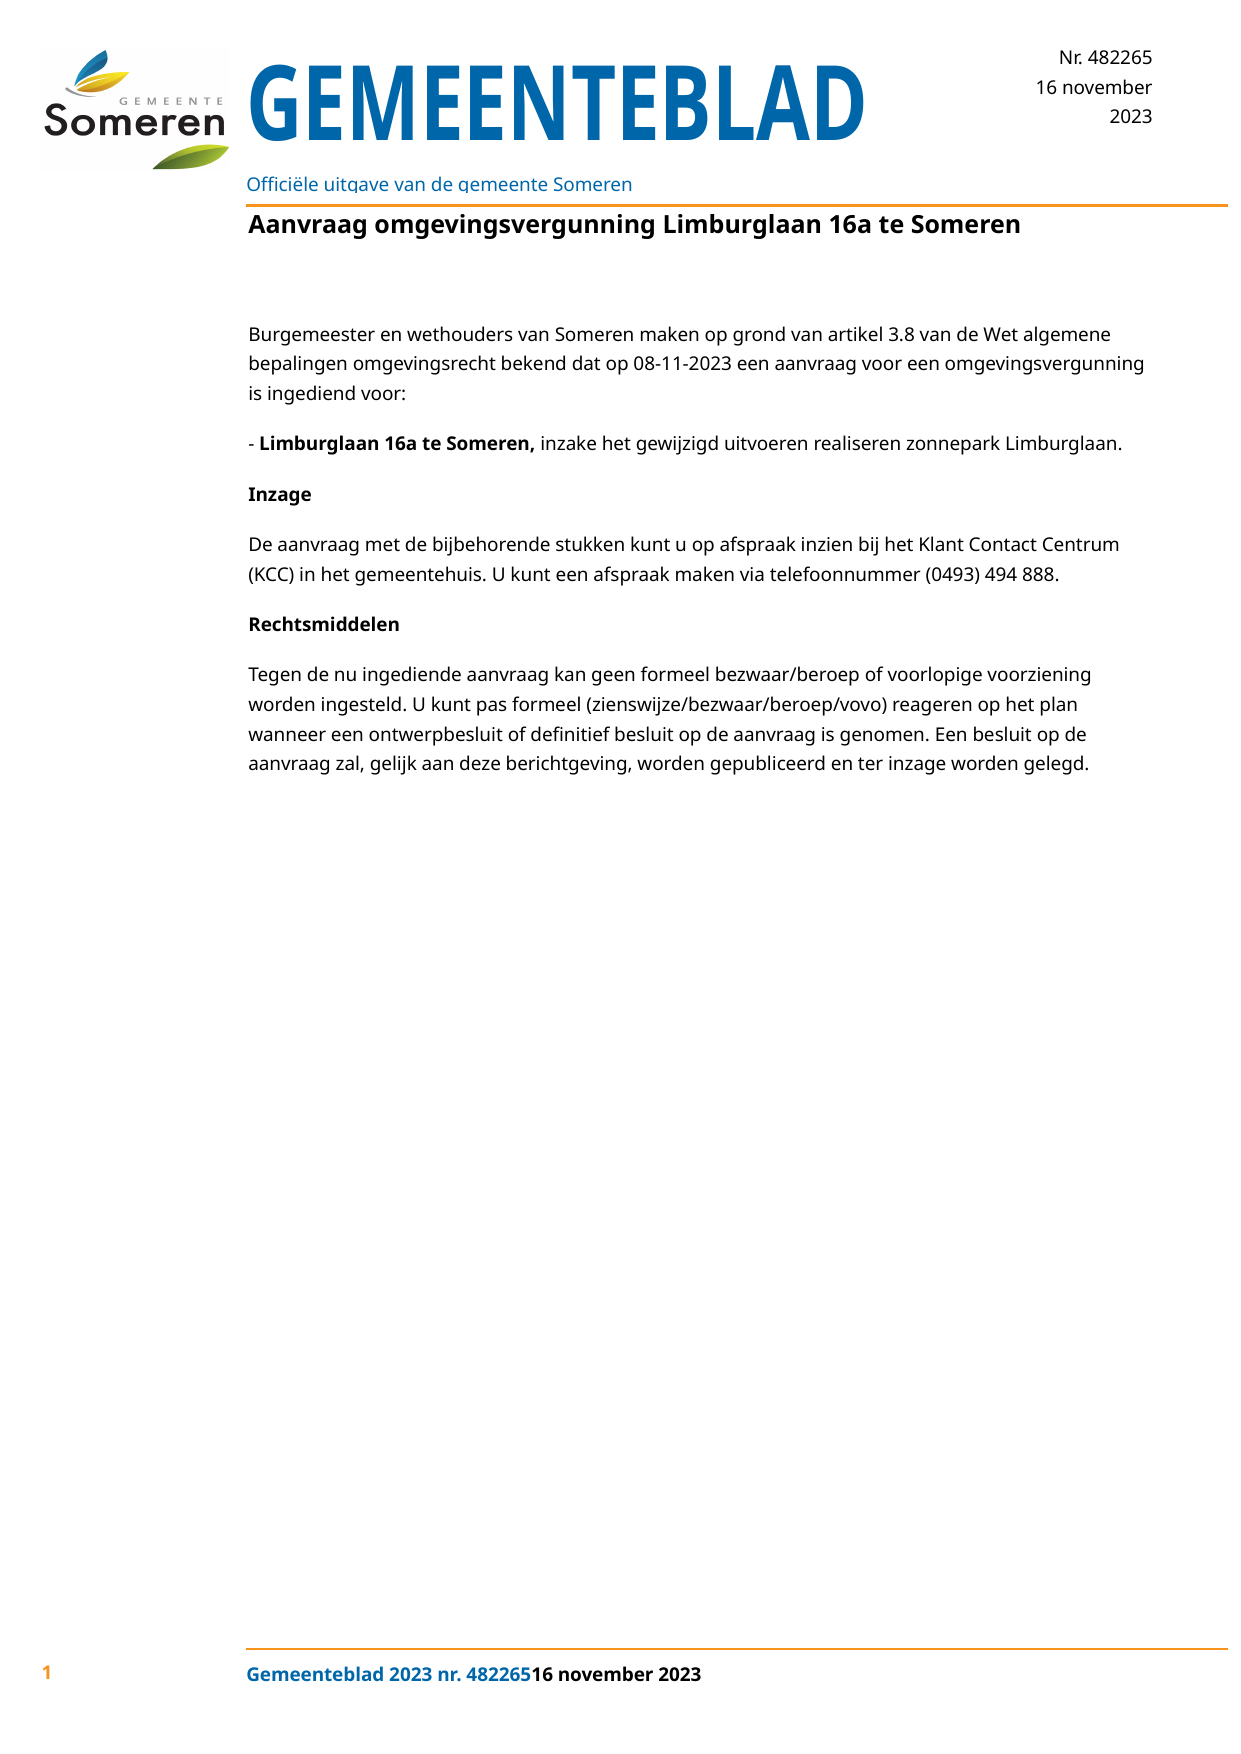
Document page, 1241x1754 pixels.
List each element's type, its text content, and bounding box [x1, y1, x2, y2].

text De aanvraag met de bijbehorende stukken kunt u op afspraak inzien bij het Klant Contact Centrum (KCC) in het gemeentehuis. U kunt een afspraak maken via telefoonnummer (0493) 494 888. [248, 531, 1152, 586]
text Burgemeester en wethouders van Someren maken op grond van artikel 3.8 van de Wet algemene bepalingen omgevingsrecht bekend dat op 08-11-2023 een aanvraag voor een omgevingsvergunning is ingediend voor: [248, 321, 1152, 406]
text Inzage [248, 481, 1152, 506]
text Aanvraag omgevingsvergunning Limburglaan 16a te Someren [248, 207, 1152, 241]
text - Limburglaan 16a te Someren, inzake het gewijzigd uitvoeren realiseren zonnepark Limburglaan. [248, 430, 1152, 456]
picture [41, 47, 231, 172]
text Tegen de nu ingediende aanvraag kan geen formeel bezwaar/beroep of voorlopige voorziening worden ingesteld. U kunt pas formeel (zienswijze/bezwaar/beroep/vovo) reageren op het plan wanneer een ontwerpbesluit of definitief besluit op de aanvraag is genomen. Een besluit op de aanvraag zal, gelijk aan deze berichtgeving, worden gepubliceerd en ter inzage worden gelegd. [248, 662, 1152, 776]
text Rechtsmiddelen [248, 611, 1152, 637]
